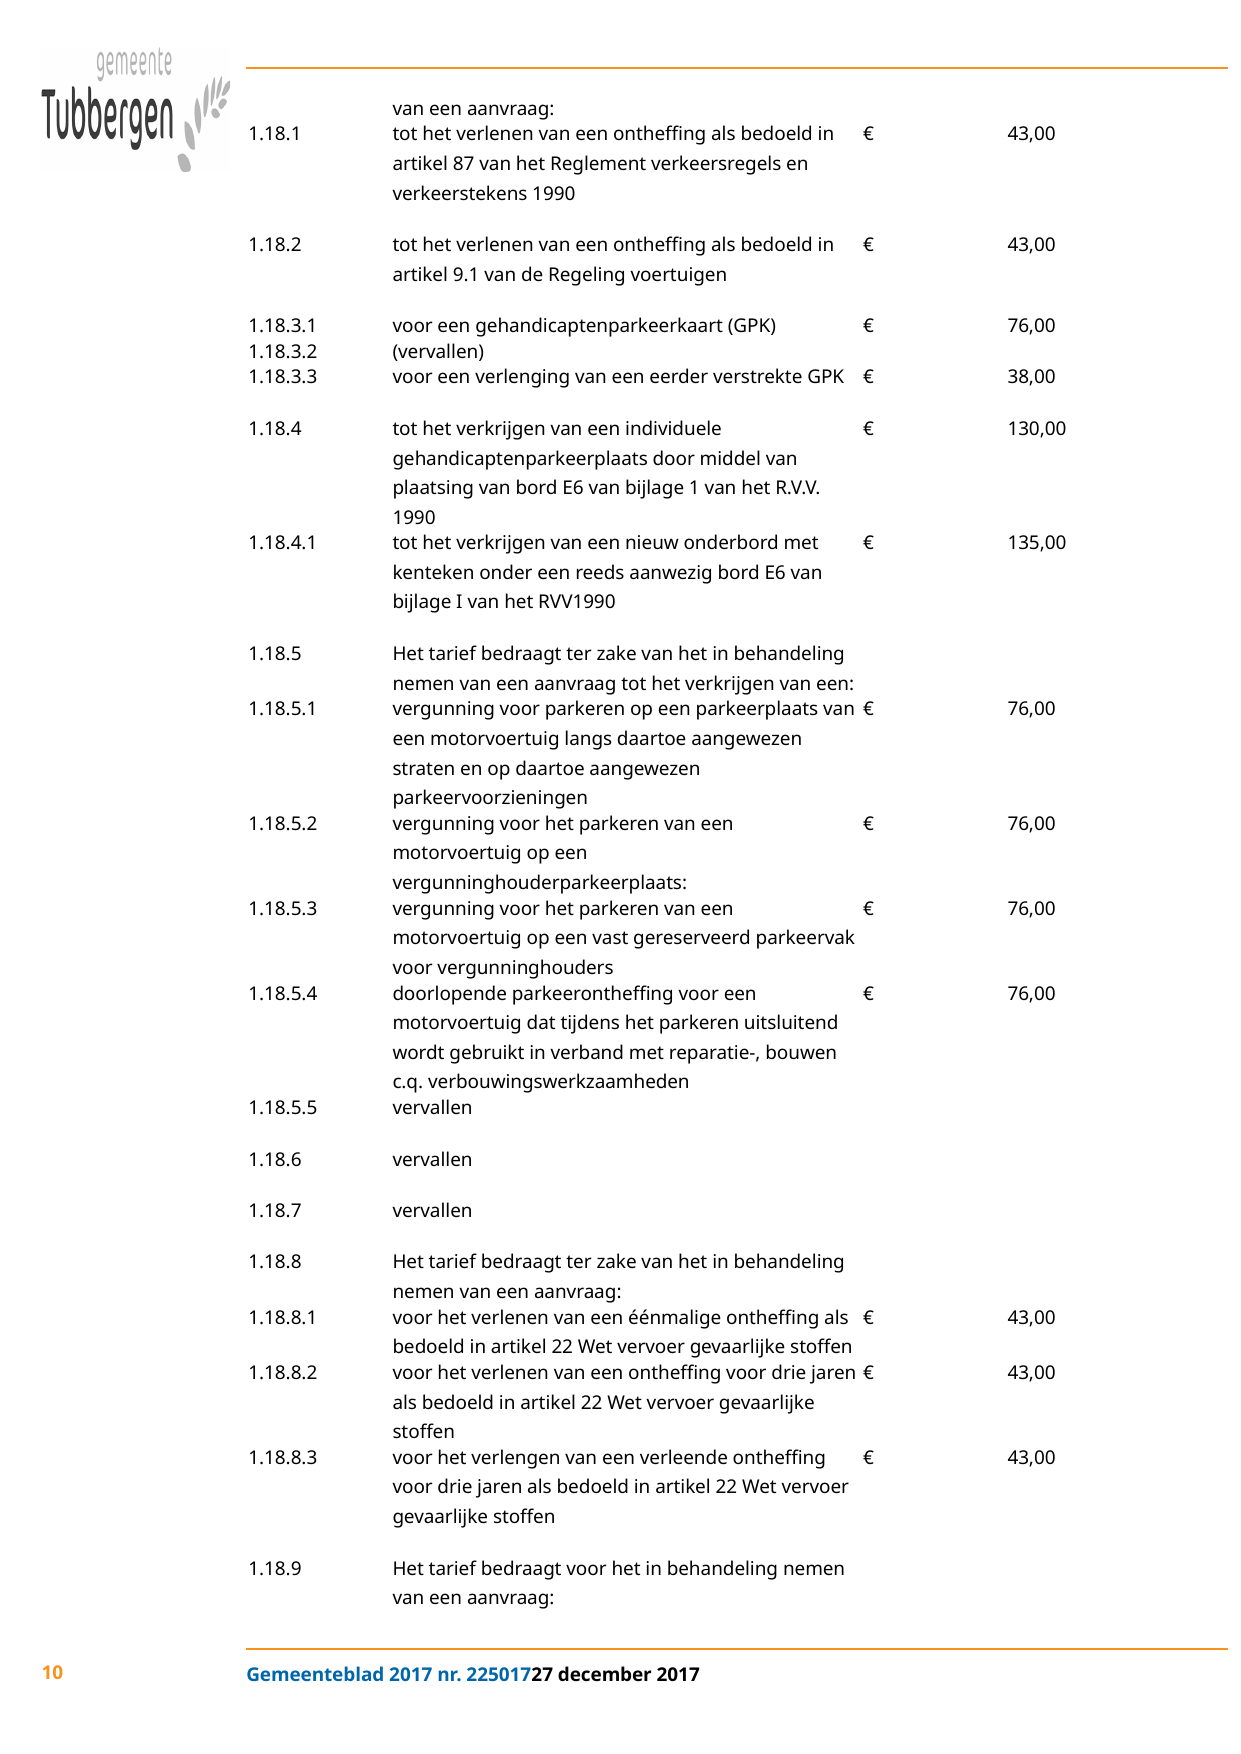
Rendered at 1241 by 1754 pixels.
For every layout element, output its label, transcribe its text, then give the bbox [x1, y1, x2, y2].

table_cell [863, 1529, 1007, 1555]
table_cell 1.18.5.5 [248, 1094, 392, 1120]
table_cell [248, 615, 392, 640]
table_cell [863, 205, 1007, 231]
table_cell [1007, 1171, 1152, 1197]
table_cell 43,00 [1007, 1359, 1152, 1444]
table_cell 1.18.7 [248, 1197, 392, 1223]
table_cell [863, 1094, 1007, 1120]
table_cell voor het verlengen van een verleende ontheffing voor drie jaren als bedoeld in artikel 22 Wet vervoer gevaarlijke stoffen [392, 1444, 863, 1529]
table_cell € [863, 530, 1007, 614]
table_cell [392, 1223, 863, 1249]
table_cell 130,00 [1007, 415, 1152, 529]
picture [41, 47, 231, 172]
table_cell 1.18.1 [248, 121, 392, 205]
table_cell [863, 286, 1007, 312]
table_cell € [863, 895, 1007, 980]
table_cell 1.18.5.3 [248, 895, 392, 980]
table_cell [1007, 1094, 1152, 1120]
table_cell 76,00 [1007, 696, 1152, 810]
table_cell 1.18.8.2 [248, 1359, 392, 1444]
table_cell 1.18.8.3 [248, 1444, 392, 1529]
table_cell 1.18.6 [248, 1146, 392, 1171]
table_cell tot het verlenen van een ontheffing als bedoeld in artikel 9.1 van de Regeling voertuigen [392, 231, 863, 286]
table_cell [863, 640, 1007, 696]
table_cell voor het verlenen van een ontheffing voor drie jaren als bedoeld in artikel 22 Wet vervoer gevaarlijke stoffen [392, 1359, 863, 1444]
table_cell [1007, 1249, 1152, 1304]
table_cell 1.18.8.1 [248, 1304, 392, 1359]
table_cell [1007, 1120, 1152, 1146]
table_cell 76,00 [1007, 895, 1152, 980]
table_cell [863, 615, 1007, 640]
table_cell [1007, 389, 1152, 415]
table_cell [392, 1529, 863, 1555]
table_cell vervallen [392, 1094, 863, 1120]
table_cell 76,00 [1007, 980, 1152, 1094]
table_cell [863, 1555, 1007, 1610]
table_cell [863, 1249, 1007, 1304]
table_cell 1.18.3.2 [248, 338, 392, 364]
table_cell € [863, 364, 1007, 389]
table_cell [1007, 1555, 1152, 1610]
table_cell [863, 95, 1007, 121]
table_cell € [863, 121, 1007, 205]
table_cell 76,00 [1007, 810, 1152, 895]
table_cell 1.18.4.1 [248, 530, 392, 614]
table_cell 1.18.3.1 [248, 312, 392, 338]
table_cell [392, 1171, 863, 1197]
table_cell [392, 615, 863, 640]
table_cell Het tarief bedraagt ter zake van het in behandeling nemen van een aanvraag tot het verkrijgen van een: [392, 640, 863, 696]
table_cell voor een verlenging van een eerder verstrekte GPK [392, 364, 863, 389]
table_cell [863, 1146, 1007, 1171]
table_cell [863, 1171, 1007, 1197]
table_cell € [863, 1304, 1007, 1359]
table_cell [248, 95, 392, 121]
table_cell € [863, 1444, 1007, 1529]
table_cell 1.18.3.3 [248, 364, 392, 389]
table_cell vervallen [392, 1146, 863, 1171]
table_cell 43,00 [1007, 121, 1152, 205]
table_cell € [863, 231, 1007, 286]
table_cell € [863, 312, 1007, 338]
table_cell [863, 389, 1007, 415]
table_cell [248, 205, 392, 231]
table_cell vergunning voor het parkeren van een motorvoertuig op een vast gereserveerd parkeervak voor vergunninghouders [392, 895, 863, 980]
table_cell € [863, 696, 1007, 810]
table_cell [1007, 1197, 1152, 1223]
table_cell [863, 1197, 1007, 1223]
table_cell [1007, 286, 1152, 312]
table_cell [392, 205, 863, 231]
table_cell 43,00 [1007, 1304, 1152, 1359]
table_cell € [863, 415, 1007, 529]
table_cell tot het verkrijgen van een individuele gehandicaptenparkeerplaats door middel van plaatsing van bord E6 van bijlage 1 van het R.V.V. 1990 [392, 415, 863, 529]
table_cell [863, 1223, 1007, 1249]
table_cell € [863, 980, 1007, 1094]
table_cell 1.18.8 [248, 1249, 392, 1304]
table_cell vervallen [392, 1197, 863, 1223]
table_cell van een aanvraag: [392, 95, 863, 121]
table_cell [248, 1171, 392, 1197]
table_cell [248, 1223, 392, 1249]
table_cell doorlopende parkeerontheffing voor een motorvoertuig dat tijdens het parkeren uitsluitend wordt gebruikt in verband met reparatie-, bouwen c.q. verbouwingswerkzaamheden [392, 980, 863, 1094]
table_cell [1007, 1146, 1152, 1171]
table_cell 43,00 [1007, 1444, 1152, 1529]
table_cell [1007, 1529, 1152, 1555]
table_cell [248, 1529, 392, 1555]
table_cell tot het verlenen van een ontheffing als bedoeld in artikel 87 van het Reglement verkeersregels en verkeerstekens 1990 [392, 121, 863, 205]
table_cell vergunning voor het parkeren van een motorvoertuig op een vergunninghouderparkeerplaats: [392, 810, 863, 895]
table_cell [863, 1120, 1007, 1146]
table_cell [1007, 1223, 1152, 1249]
table_cell [863, 338, 1007, 364]
table_cell [1007, 205, 1152, 231]
table_cell € [863, 1359, 1007, 1444]
table_cell [1007, 640, 1152, 696]
table_cell [392, 389, 863, 415]
table_cell 1.18.5.4 [248, 980, 392, 1094]
table_cell voor een gehandicaptenparkeerkaart (GPK) [392, 312, 863, 338]
table_cell [1007, 338, 1152, 364]
table_cell [392, 1120, 863, 1146]
table_cell [1007, 615, 1152, 640]
table_cell 1.18.4 [248, 415, 392, 529]
table_cell voor het verlenen van een éénmalige ontheffing als bedoeld in artikel 22 Wet vervoer gevaarlijke stoffen [392, 1304, 863, 1359]
table_cell [248, 1120, 392, 1146]
table_cell [1007, 95, 1152, 121]
table_cell 1.18.9 [248, 1555, 392, 1610]
table_cell 76,00 [1007, 312, 1152, 338]
table_cell 38,00 [1007, 364, 1152, 389]
table_cell [248, 389, 392, 415]
table_cell [248, 286, 392, 312]
table_cell 43,00 [1007, 231, 1152, 286]
table_cell tot het verkrijgen van een nieuw onderbord met kenteken onder een reeds aanwezig bord E6 van bijlage I van het RVV1990 [392, 530, 863, 614]
table_cell 135,00 [1007, 530, 1152, 614]
table_cell Het tarief bedraagt ter zake van het in behandeling nemen van een aanvraag: [392, 1249, 863, 1304]
table_cell [392, 286, 863, 312]
table_cell 1.18.5.2 [248, 810, 392, 895]
table_cell € [863, 810, 1007, 895]
table_cell vergunning voor parkeren op een parkeerplaats van een motorvoertuig langs daartoe aangewezen straten en op daartoe aangewezen parkeervoorzieningen [392, 696, 863, 810]
table_cell 1.18.2 [248, 231, 392, 286]
table_cell Het tarief bedraagt voor het in behandeling nemen van een aanvraag: [392, 1555, 863, 1610]
table_cell (vervallen) [392, 338, 863, 364]
table_cell 1.18.5 [248, 640, 392, 696]
table_cell 1.18.5.1 [248, 696, 392, 810]
